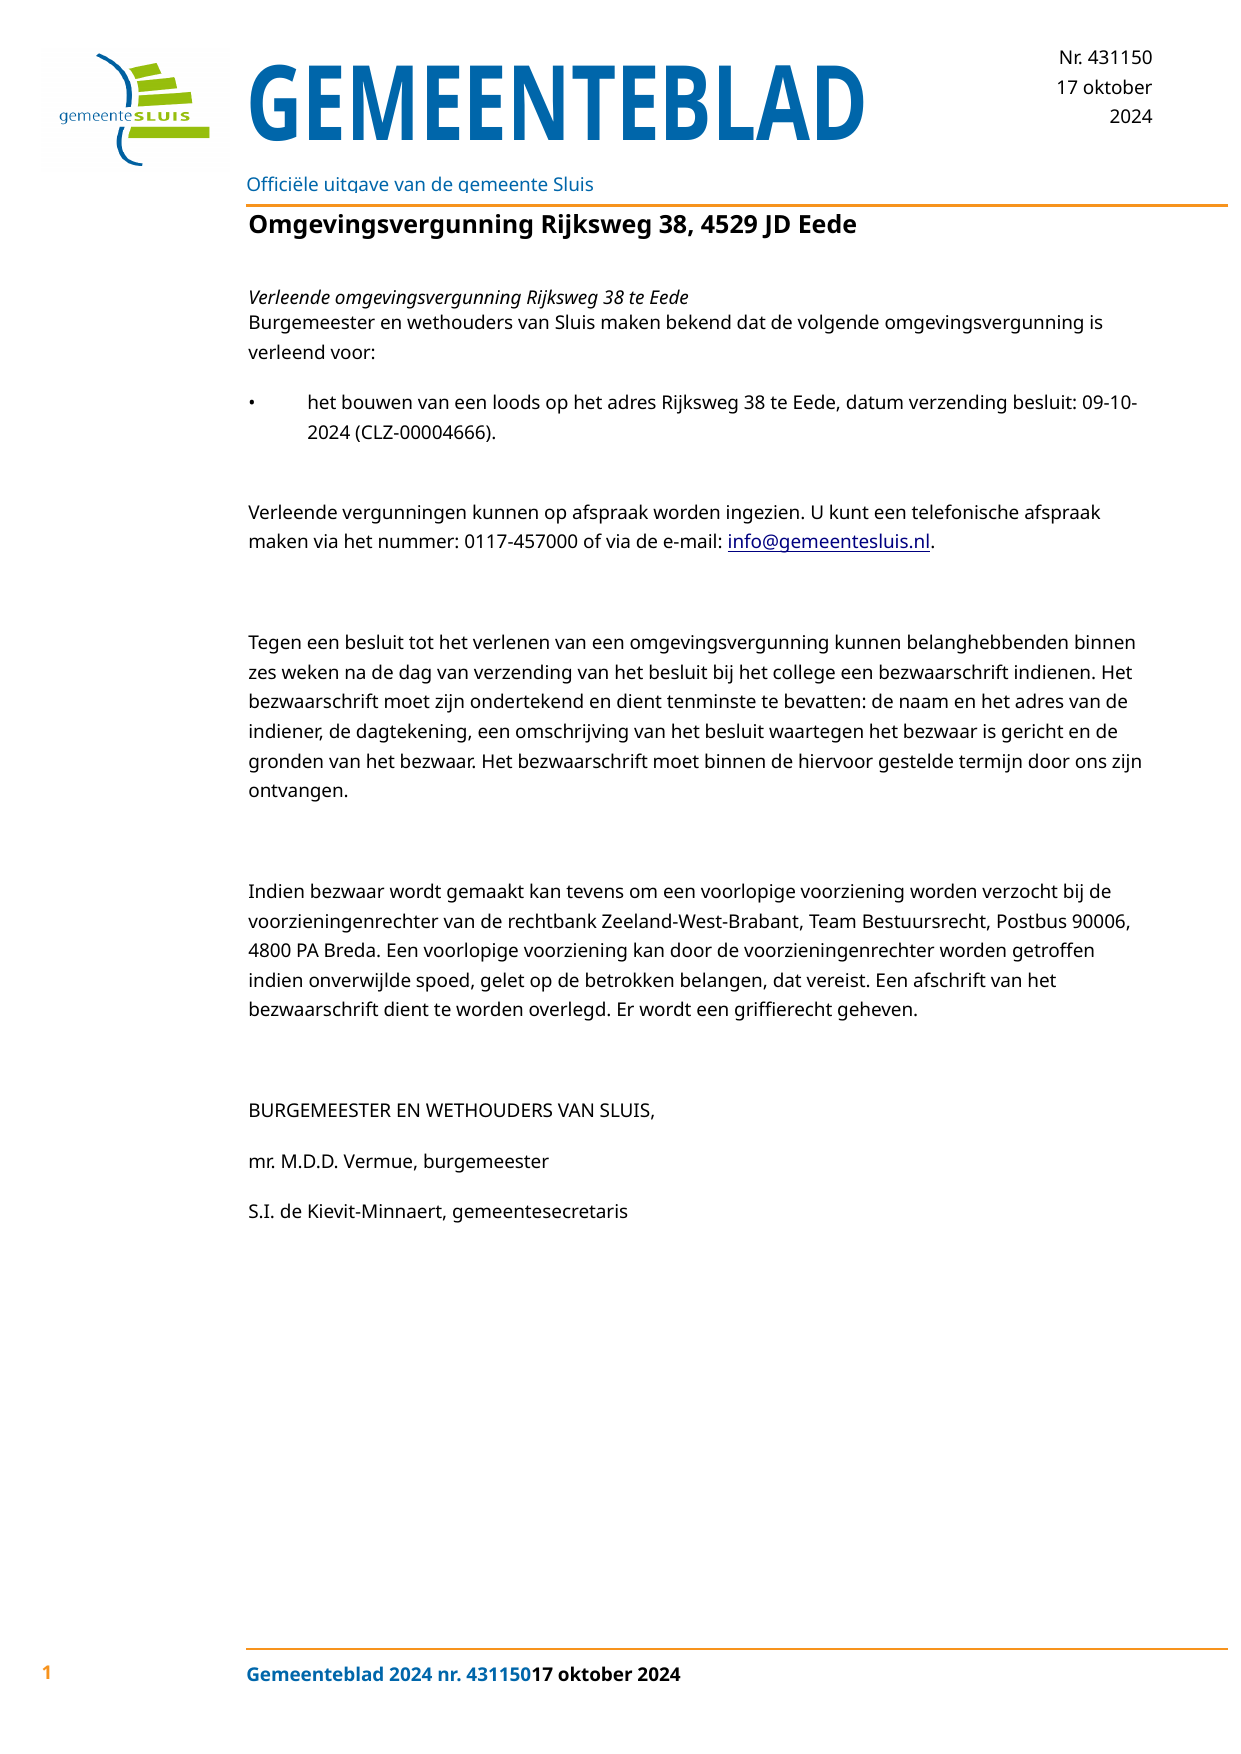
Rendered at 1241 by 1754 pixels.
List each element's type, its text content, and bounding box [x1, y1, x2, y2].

text Burgemeester en wethouders van Sluis maken bekend dat de volgende omgevingsvergunning is verleend voor: [248, 309, 1152, 365]
text Verleende vergunningen kunnen op afspraak worden ingezien. U kunt een telefonische afspraak maken via het nummer: 0117-457000 of via de e-mail: info@gemeentesluis.nl. [248, 499, 1152, 554]
text Tegen een besluit tot het verlenen van een omgevingsvergunning kunnen belanghebbenden binnen zes weken na de dag van verzending van het besluit bij het college een bezwaarschrift indienen. Het bezwaarschrift moet zijn ondertekend en dient tenminste te bevatten: de naam en het adres van de indiener, de dagtekening, een omschrijving van het besluit waartegen het bezwaar is gericht en de gronden van het bezwaar. Het bezwaarschrift moet binnen de hiervoor gestelde termijn door ons zijn ontvangen. [248, 629, 1152, 803]
text Verleende omgevingsvergunning Rijksweg 38 te Eede [248, 284, 1152, 309]
text Indien bezwaar wordt gemaakt kan tevens om een voorlopige voorziening worden verzocht bij de voorzieningenrechter van de rechtbank Zeeland-West-Brabant, Team Bestuursrecht, Postbus 90006, 4800 PA Breda. Een voorlopige voorziening kan door de voorzieningenrechter worden getroffen indien onverwijlde spoed, gelet op de betrokken belangen, dat vereist. Een afschrift van het bezwaarschrift dient te worden overlegd. Er wordt een griffierecht geheven. [248, 878, 1152, 1022]
list het bouwen van een loods op het adres Rijksweg 38 te Eede, datum verzending besluit: 09-10-2024 (CLZ-00004666). [248, 389, 1152, 445]
picture [41, 47, 231, 172]
text mr. M.D.D. Vermue, burgemeester [248, 1148, 1152, 1174]
text BURGEMEESTER EN WETHOUDERS VAN SLUIS, [248, 1097, 1152, 1123]
text S.I. de Kievit-Minnaert, gemeentesecretaris [248, 1198, 1152, 1224]
text Omgevingsvergunning Rijksweg 38, 4529 JD Eede [248, 207, 1152, 241]
